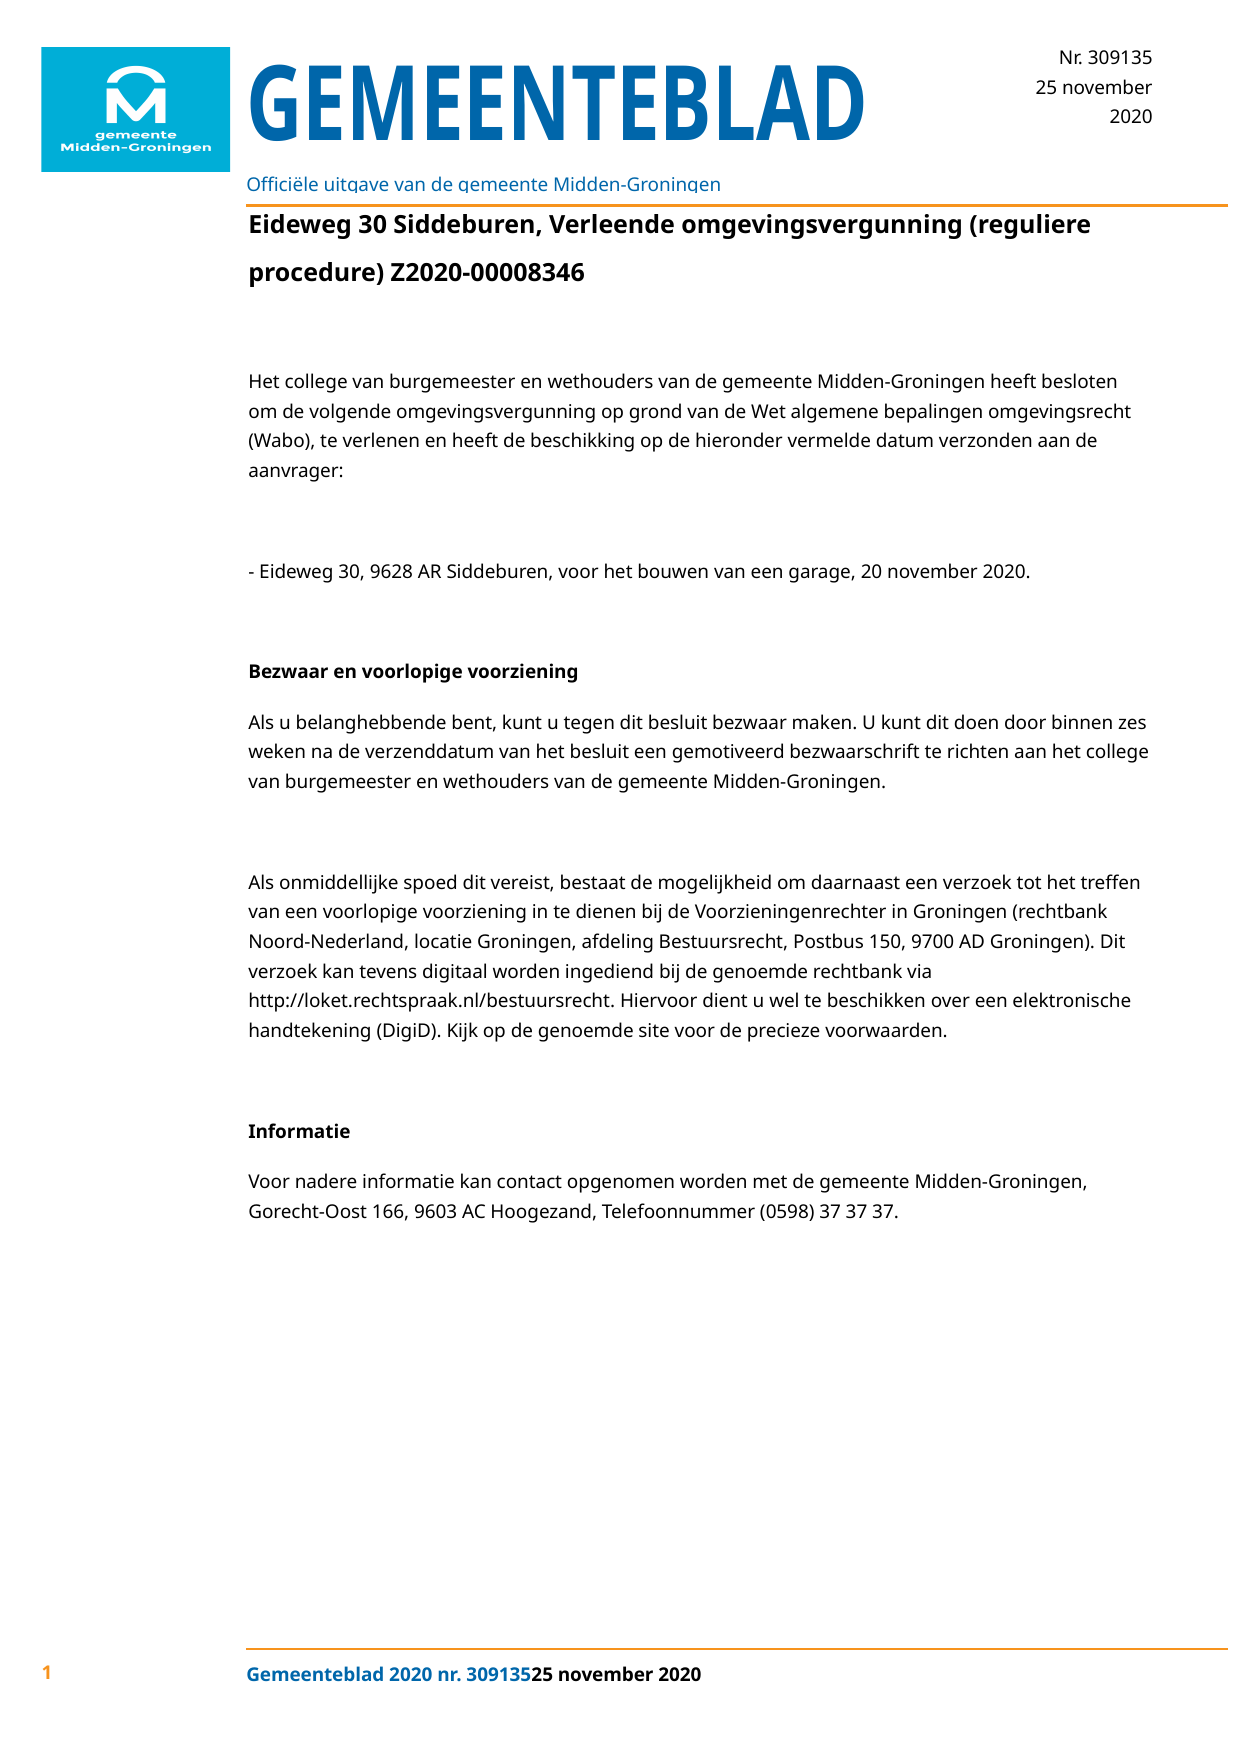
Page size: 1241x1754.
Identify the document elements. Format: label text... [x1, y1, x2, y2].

picture [184, 146, 190, 153]
picture [107, 89, 165, 122]
text Als onmiddellijke spoed dit vereist, bestaat de mogelijkheid om daarnaast een verzoek tot het treffen van een voorlopige voorziening in te dienen bij de Voorzieningenrechter in Groningen (rechtbank Noord-Nederland, locatie Groningen, afdeling Bestuursrecht, Postbus 150, 9700 AD Groningen). Dit verzoek kan tevens digitaal worden ingediend bij de genoemde rechtbank via http://loket.rechtspraak.nl/bestuursrecht. Hiervoor dient u wel te beschikken over een elektronische handtekening (DigiD). Kijk op de genoemde site voor de precieze voorwaarden. [248, 869, 1152, 1043]
text Informatie [248, 1118, 1152, 1144]
text Het college van burgemeester en wethouders van de gemeente Midden-Groningen heeft besloten om de volgende omgevingsvergunning op grond van de Wet algemene bepalingen omgevingsrecht (Wabo), te verlenen en heeft de beschikking op de hieronder vermelde datum verzonden aan de aanvrager: [248, 368, 1152, 483]
picture [108, 66, 164, 82]
text Als u belanghebbende bent, kunt u tegen dit besluit bezwaar maken. U kunt dit doen door binnen zes weken na de verzenddatum van het besluit een gemotiveerd bezwaarschrift te richten aan het college van burgemeester en wethouders van de gemeente Midden-Groningen. [248, 709, 1152, 794]
text Bezwaar en voorlopige voorziening [248, 659, 1152, 684]
text Voor nadere informatie kan contact opgenomen worden met de gemeente Midden-Groningen, Gorecht-Oost 166, 9603 AC Hoogezand, Telefoonnummer (0598) 37 37 37. [248, 1168, 1152, 1224]
text Eideweg 30 Siddeburen, Verleende omgevingsvergunning (reguliere procedure) Z2020-00008346 [248, 207, 1152, 288]
text - Eideweg 30, 9628 AR Siddeburen, voor het bouwen van een garage, 20 november 2020. [248, 558, 1152, 584]
